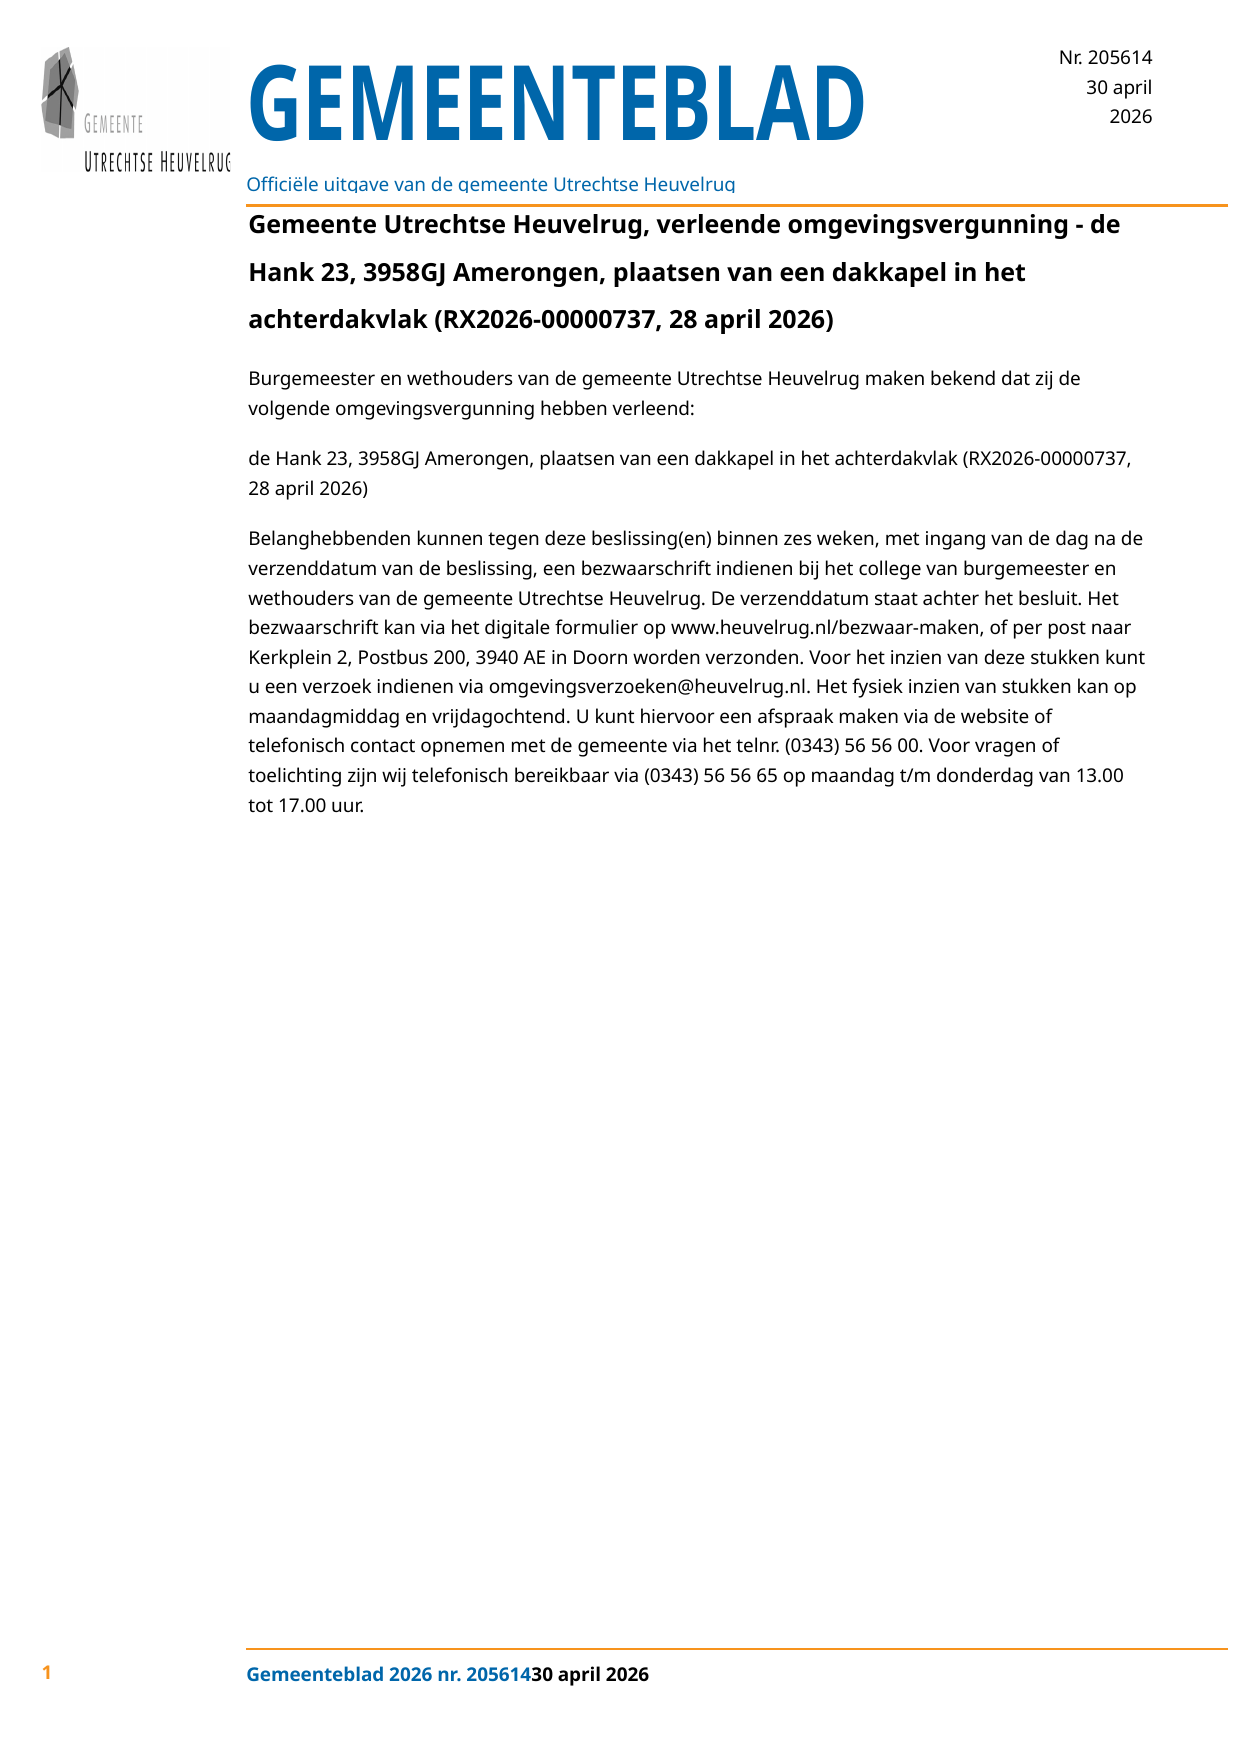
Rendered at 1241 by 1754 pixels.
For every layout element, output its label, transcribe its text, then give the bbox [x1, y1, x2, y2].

text Belanghebbenden kunnen tegen deze beslissing(en) binnen zes weken, met ingang van de dag na de verzenddatum van de beslissing, een bezwaarschrift indienen bij het college van burgemeester en wethouders van de gemeente Utrechtse Heuvelrug. De verzenddatum staat achter het besluit. Het bezwaarschrift kan via het digitale formulier op www.heuvelrug.nl/bezwaar-maken, of per post naar Kerkplein 2, Postbus 200, 3940 AE in Doorn worden verzonden. Voor het inzien van deze stukken kunt u een verzoek indienen via omgevingsverzoeken@heuvelrug.nl. Het fysiek inzien van stukken kan op maandagmiddag en vrijdagochtend. U kunt hiervoor een afspraak maken via de website of telefonisch contact opnemen met de gemeente via het telnr. (0343) 56 56 00. Voor vragen of toelichting zijn wij telefonisch bereikbaar via (0343) 56 56 65 op maandag t/m donderdag van 13.00 tot 17.00 uur. [248, 526, 1152, 817]
text Burgemeester en wethouders van de gemeente Utrechtse Heuvelrug maken bekend dat zij de volgende omgevingsvergunning hebben verleend: [248, 366, 1152, 421]
picture [41, 47, 231, 172]
text de Hank 23, 3958GJ Amerongen, plaatsen van een dakkapel in het achterdakvlak (RX2026-00000737, 28 april 2026) [248, 446, 1152, 501]
text Gemeente Utrechtse Heuvelrug, verleende omgevingsvergunning - de Hank 23, 3958GJ Amerongen, plaatsen van een dakkapel in het achterdakvlak (RX2026-00000737, 28 april 2026) [248, 207, 1152, 336]
